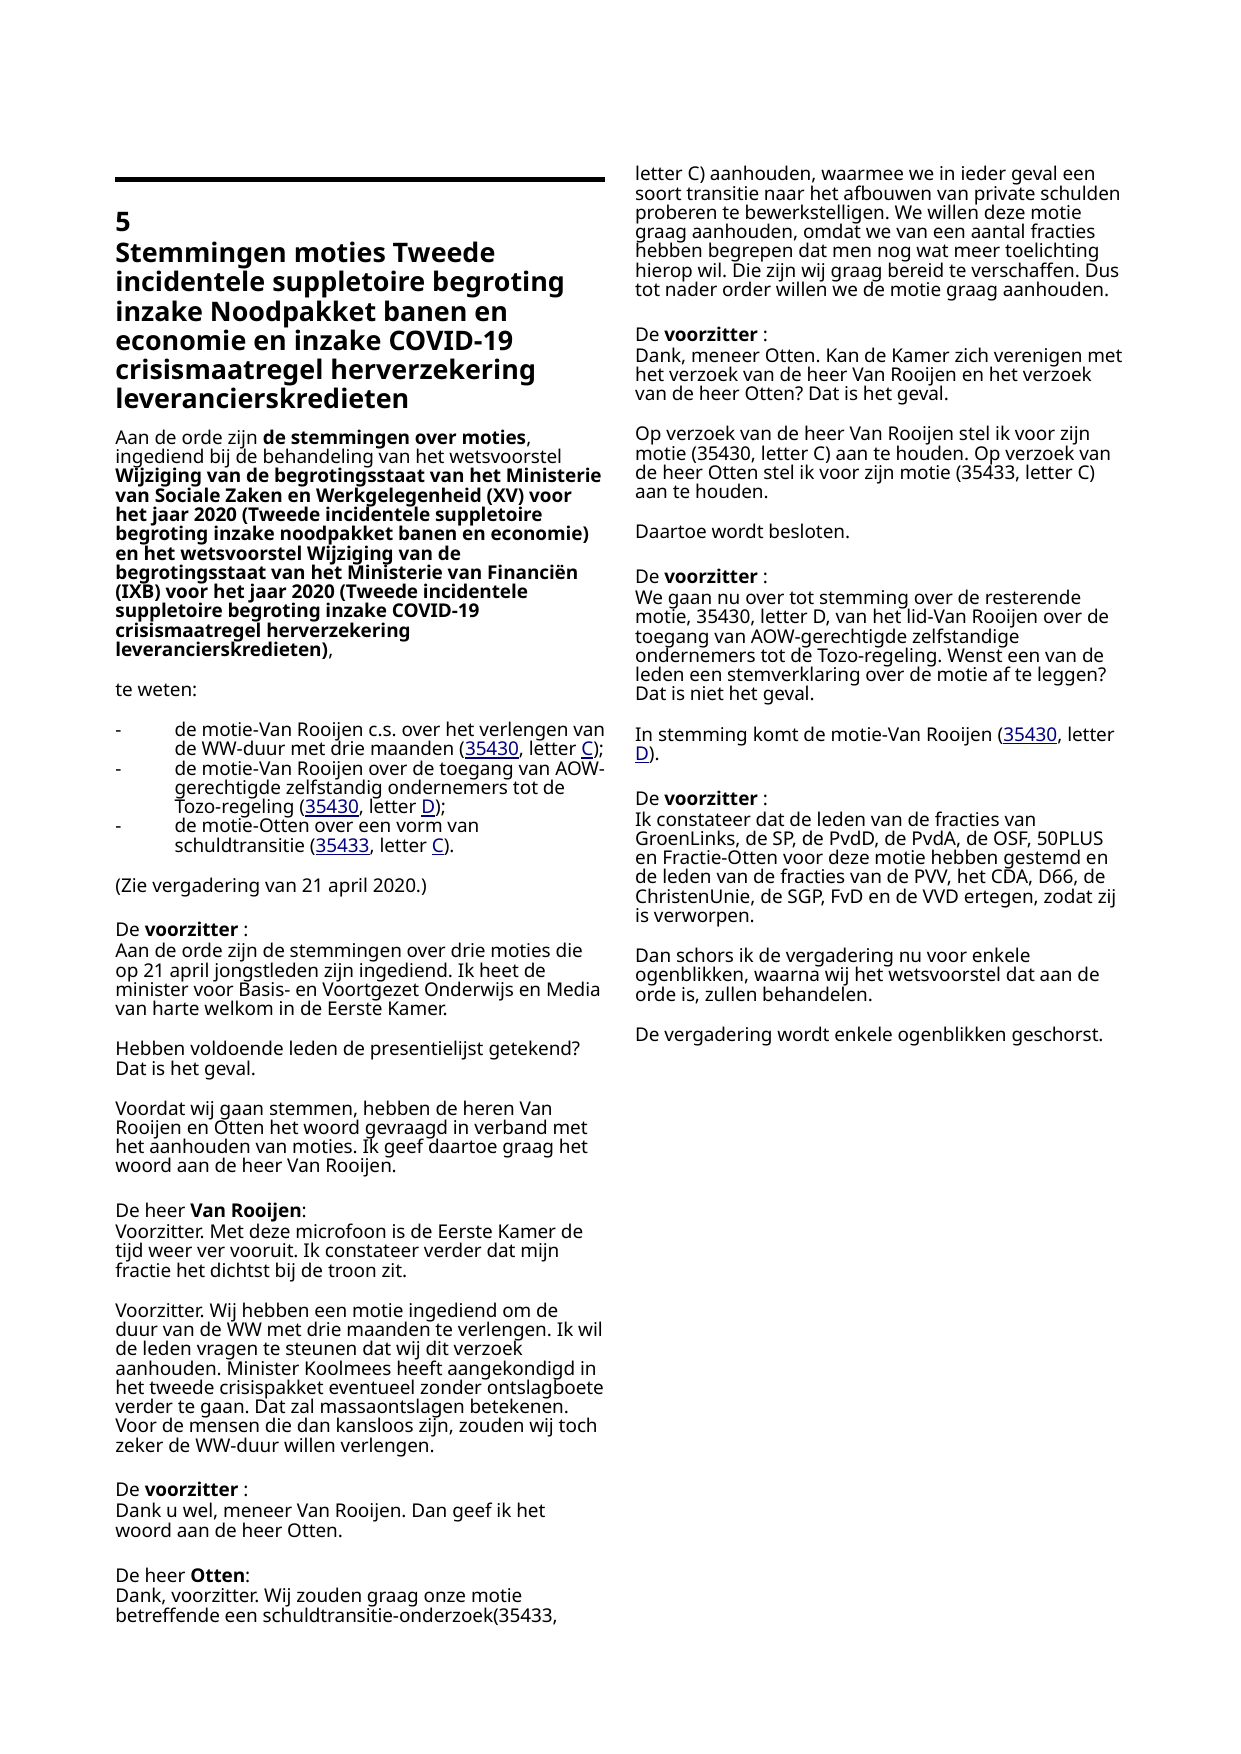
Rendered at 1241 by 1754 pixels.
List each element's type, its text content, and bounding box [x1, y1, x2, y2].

text De heer Otten: [115, 1562, 605, 1587]
text We gaan nu over tot stemming over de resterende motie, 35430, letter D, van het lid-Van Rooijen over de toegang van AOW-gerechtigde zelfstandige ondernemers tot de Tozo-regeling. Wenst een van de leden een stemverklaring over de motie af te leggen? Dat is niet het geval. [635, 589, 1125, 705]
text Ik constateer dat de leden van de fracties van GroenLinks, de SP, de PvdD, de PvdA, de OSF, 50PLUS en Fractie-Otten voor deze motie hebben gestemd en de leden van de fracties van de PVV, het CDA, D66, de ChristenUnie, de SGP, FvD en de VVD ertegen, zodat zij is verworpen. [635, 811, 1125, 926]
text Dank, meneer Otten. Kan de Kamer zich verenigen met het verzoek van de heer Van Rooijen en het verzoek van de heer Otten? Dat is het geval. [635, 347, 1125, 404]
text Dank, voorzitter. Wij zouden graag onze motie betreffende een schuldtransitie-onderzoek(35433, [115, 1587, 605, 1626]
text Aan de orde zijn de stemmingen over moties, ingediend bij de behandeling van het wetsvoorstel Wijziging van de begrotingsstaat van het Ministerie van Sociale Zaken en Werkgelegenheid (XV) voor het jaar 2020 (Tweede incidentele suppletoire begroting inzake noodpakket banen en economie) en het wetsvoorstel Wijziging van de begrotingsstaat van het Ministerie van Financiën (IXB) voor het jaar 2020 (Tweede incidentele suppletoire begroting inzake COVID-19 crisismaatregel herverzekering leverancierskredieten), [115, 429, 605, 660]
text letter C) aanhouden, waarmee we in ieder geval een soort transitie naar het afbouwen van private schulden proberen te bewerkstelligen. We willen deze motie graag aanhouden, omdat we van een aantal fracties hebben begrepen dat men nog wat meer toelichting hierop wil. Die zijn wij graag bereid te verschaffen. Dus tot nader order willen we de motie graag aanhouden. [635, 165, 1125, 300]
text Aan de orde zijn de stemmingen over drie moties die op 21 april jongstleden zijn ingediend. Ik heet de minister voor Basis- en Voortgezet Onderwijs en Media van harte welkom in de Eerste Kamer. [115, 942, 605, 1019]
text Dank u wel, meneer Van Rooijen. Dan geef ik het woord aan de heer Otten. [115, 1502, 605, 1541]
text Dan schors ik de vergadering nu voor enkele ogenblikken, waarna wij het wetsvoorstel dat aan de orde is, zullen behandelen. [635, 947, 1125, 1005]
text In stemming komt de motie-Van Rooijen (35430, letter D). [635, 726, 1125, 764]
list de motie-Van Rooijen over de toegang van AOW-gerechtigde zelfstandig ondernemers tot de Tozo-regeling (35430, letter D); [115, 759, 605, 817]
text De voorzitter : [115, 917, 605, 942]
list de motie-Otten over een vorm van schuldtransitie (35433, letter C). [115, 817, 605, 856]
text De voorzitter : [635, 785, 1125, 811]
text (Zie vergadering van 21 april 2020.) [115, 877, 605, 896]
text De voorzitter : [635, 563, 1125, 589]
text Hebben voldoende leden de presentielijst getekend? Dat is het geval. [115, 1040, 605, 1079]
list de motie-Van Rooijen c.s. over het verlengen van de WW-duur met drie maanden (35430, letter C); [115, 721, 605, 759]
text De vergadering wordt enkele ogenblikken geschorst. [635, 1026, 1125, 1045]
text 5 [115, 203, 605, 239]
text te weten: [115, 681, 605, 700]
text Voordat wij gaan stemmen, hebben de heren Van Rooijen en Otten het woord gevraagd in verband met het aanhouden van moties. Ik geef daartoe graag het woord aan de heer Van Rooijen. [115, 1099, 605, 1177]
text De voorzitter : [635, 321, 1125, 347]
text Stemmingen moties Tweede incidentele suppletoire begroting inzake Noodpakket banen en economie en inzake COVID-19 crisismaatregel herverzekering leverancierskredieten [115, 239, 605, 429]
text Voorzitter. Wij hebben een motie ingediend om de duur van de WW met drie maanden te verlengen. Ik wil de leden vragen te steunen dat wij dit verzoek aanhouden. Minister Koolmees heeft aangekondigd in het tweede crisispakket eventueel zonder ontslagboete verder te gaan. Dat zal massaontslagen betekenen. Voor de mensen die dan kansloos zijn, zouden wij toch zeker de WW-duur willen verlengen. [115, 1302, 605, 1456]
text De voorzitter : [115, 1477, 605, 1502]
text De heer Van Rooijen: [115, 1197, 605, 1223]
text Op verzoek van de heer Van Rooijen stel ik voor zijn motie (35430, letter C) aan te houden. Op verzoek van de heer Otten stel ik voor zijn motie (35433, letter C) aan te houden. [635, 425, 1125, 502]
text Voorzitter. Met deze microfoon is de Eerste Kamer de tijd weer ver vooruit. Ik constateer verder dat mijn fractie het dichtst bij de troon zit. [115, 1223, 605, 1281]
text Daartoe wordt besloten. [635, 523, 1125, 542]
